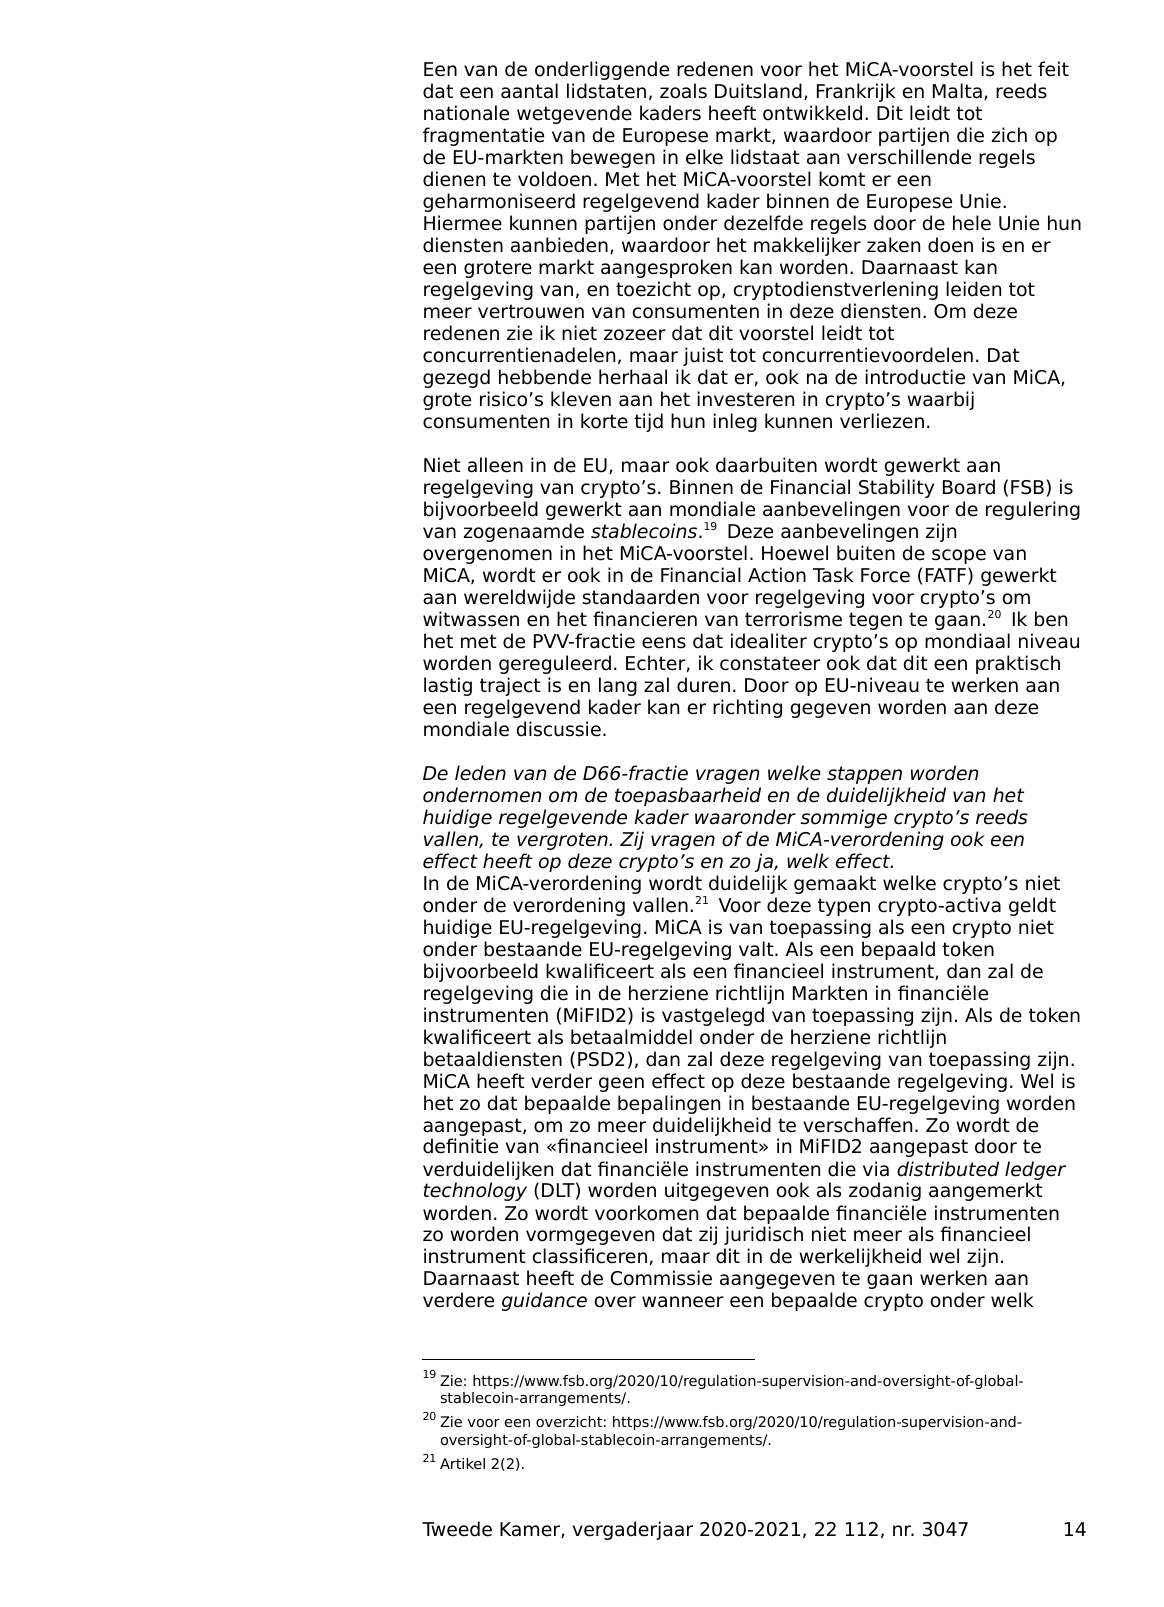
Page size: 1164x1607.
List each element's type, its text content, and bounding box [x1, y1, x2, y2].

text Niet alleen in de EU, maar ook daarbuiten wordt gewerkt aan regelgeving van crypto’s. Binnen de Financial Stability Board (FSB) is bijvoorbeeld gewerkt aan mondiale aanbevelingen voor de regulering van zogenaamde stablecoins. Deze aanbevelingen zijn overgenomen in het MiCA-voorstel. Hoewel buiten de scope van MiCA, wordt er ook in de Financial Action Task Force (FATF) gewerkt aan wereldwijde standaarden voor regelgeving voor crypto’s om witwassen en het financieren van terrorisme tegen te gaan. Ik ben het met de PVV-fractie eens dat idealiter crypto’s op mondiaal niveau worden gereguleerd. Echter, ik constateer ook dat dit een praktisch lastig traject is en lang zal duren. Door op EU-niveau te werken aan een regelgevend kader kan er richting gegeven worden aan deze mondiale discussie. [422, 455, 1087, 741]
text Een van de onderliggende redenen voor het MiCA-voorstel is het feit dat een aantal lidstaten, zoals Duitsland, Frankrijk en Malta, reeds nationale wetgevende kaders heeft ontwikkeld. Dit leidt tot fragmentatie van de Europese markt, waardoor partijen die zich op de EU-markten bewegen in elke lidstaat aan verschillende regels dienen te voldoen. Met het MiCA-voorstel komt er een geharmoniseerd regelgevend kader binnen de Europese Unie. Hiermee kunnen partijen onder dezelfde regels door de hele Unie hun diensten aanbieden, waardoor het makkelijker zaken doen is en er een grotere markt aangesproken kan worden. Daarnaast kan regelgeving van, en toezicht op, cryptodienstverlening leiden tot meer vertrouwen van consumenten in deze diensten. Om deze redenen zie ik niet zozeer dat dit voorstel leidt tot concurrentienadelen, maar juist tot concurrentievoordelen. Dat gezegd hebbende herhaal ik dat er, ook na de introductie van MiCA, grote risico’s kleven aan het investeren in crypto’s waarbij consumenten in korte tijd hun inleg kunnen verliezen. [422, 59, 1087, 433]
text In de MiCA-verordening wordt duidelijk gemaakt welke crypto’s niet onder de verordening vallen. Voor deze typen crypto-activa geldt huidige EU-regelgeving. MiCA is van toepassing als een crypto niet onder bestaande EU-regelgeving valt. Als een bepaald token bijvoorbeeld kwalificeert als een financieel instrument, dan zal de regelgeving die in de herziene richtlijn Markten in financiële instrumenten (MiFID2) is vastgelegd van toepassing zijn. Als de token kwalificeert als betaalmiddel onder de herziene richtlijn betaaldiensten (PSD2), dan zal deze regelgeving van toepassing zijn. MiCA heeft verder geen effect op deze bestaande regelgeving. Wel is het zo dat bepaalde bepalingen in bestaande EU-regelgeving worden aangepast, om zo meer duidelijkheid te verschaffen. Zo wordt de definitie van «financieel instrument» in MiFID2 aangepast door te verduidelijken dat financiële instrumenten die via distributed ledger technology (DLT) worden uitgegeven ook als zodanig aangemerkt worden. Zo wordt voorkomen dat bepaalde financiële instrumenten zo worden vormgegeven dat zij juridisch niet meer als financieel instrument classificeren, maar dit in de werkelijkheid wel zijn. Daarnaast heeft de Commissie aangegeven te gaan werken aan verdere guidance over wanneer een bepaalde crypto onder welk [422, 873, 1087, 1312]
text Zie: https://www.fsb.org/2020/10/regulation-supervision-and-oversight-of-global-stablecoin-arrangements/. [422, 1368, 1087, 1407]
text De leden van de D66-fractie vragen welke stappen worden ondernomen om de toepasbaarheid en de duidelijkheid van het huidige regelgevende kader waaronder sommige crypto’s reeds vallen, te vergroten. Zij vragen of de MiCA-verordening ook een effect heeft op deze crypto’s en zo ja, welk effect. [422, 763, 1087, 873]
text Artikel 2(2). [422, 1452, 1087, 1474]
text Zie voor een overzicht: https://www.fsb.org/2020/10/regulation-supervision-and-oversight-of-global-stablecoin-arrangements/. [422, 1410, 1087, 1449]
